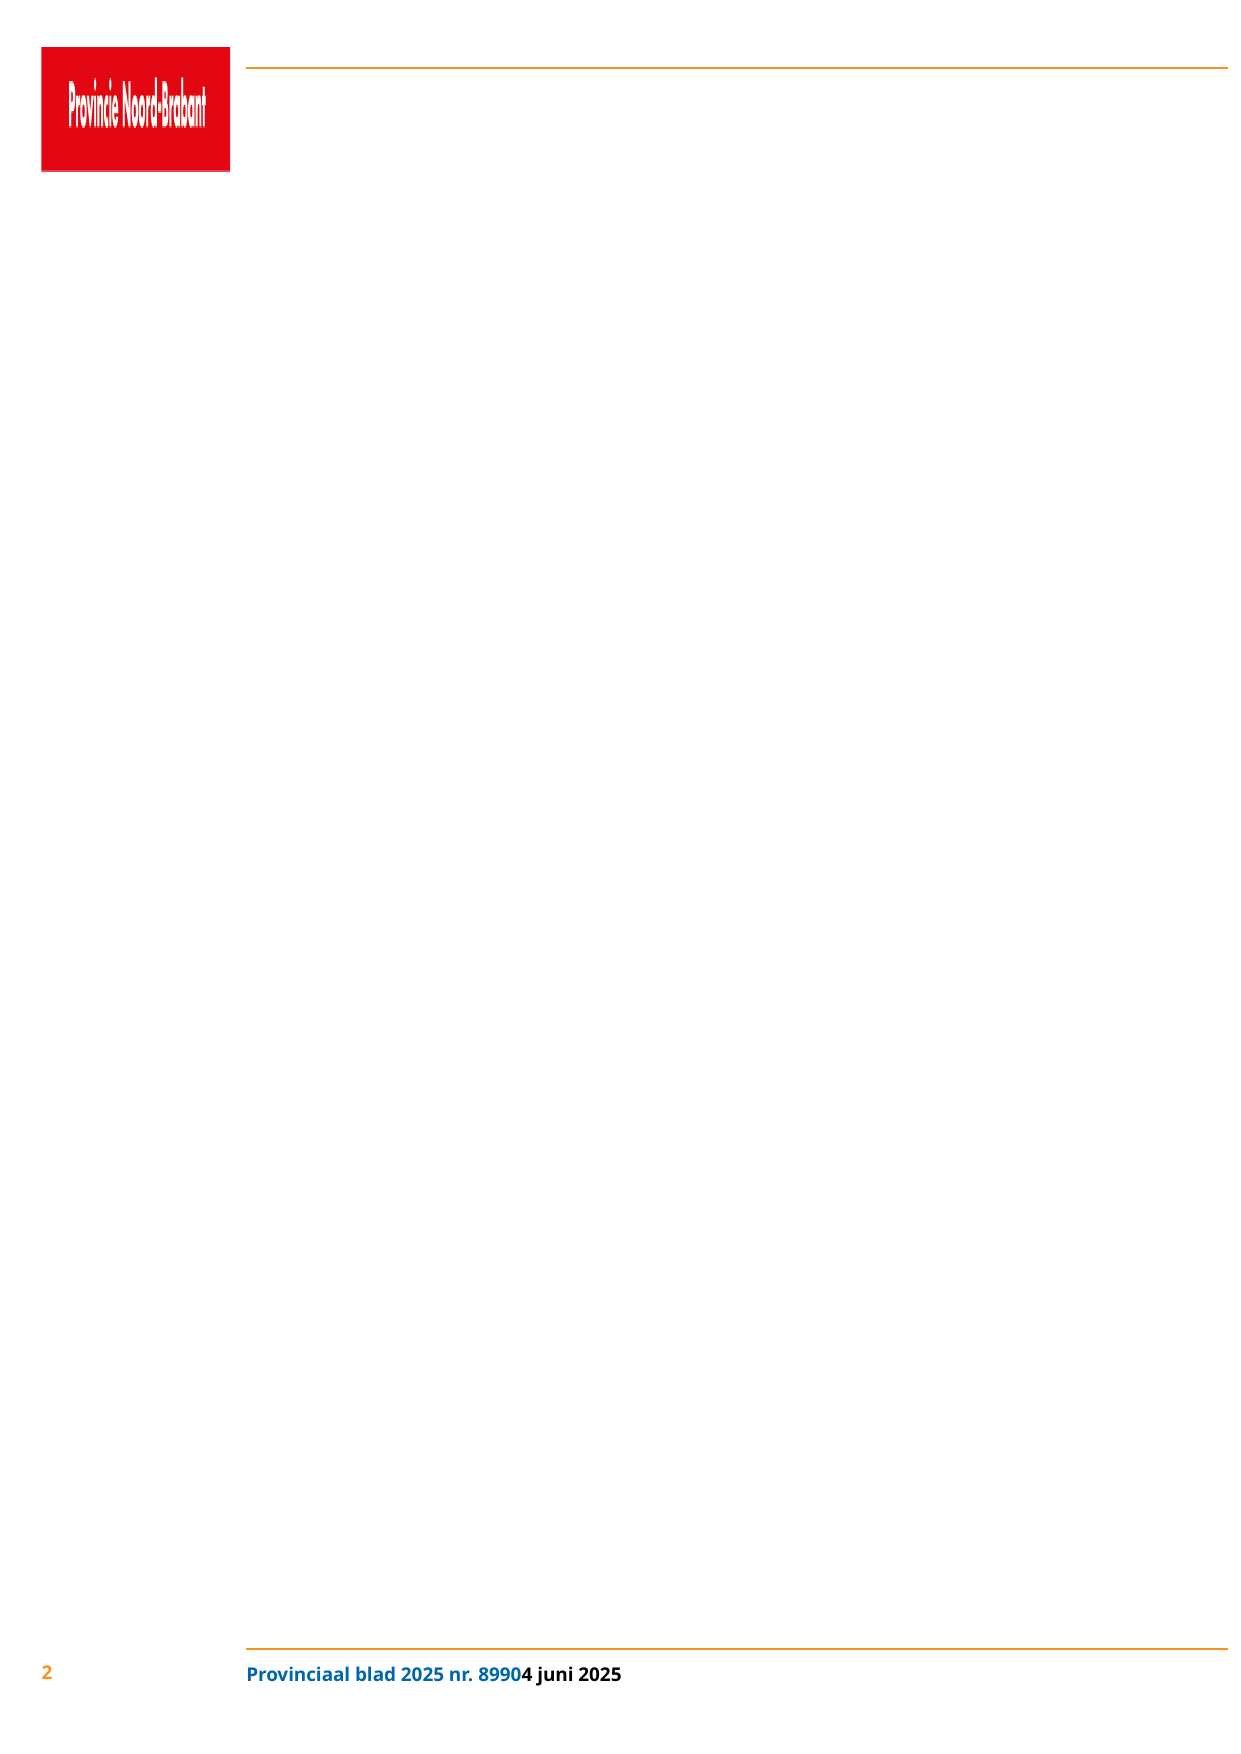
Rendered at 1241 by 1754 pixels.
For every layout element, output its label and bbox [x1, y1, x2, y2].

picture [41, 47, 231, 172]
